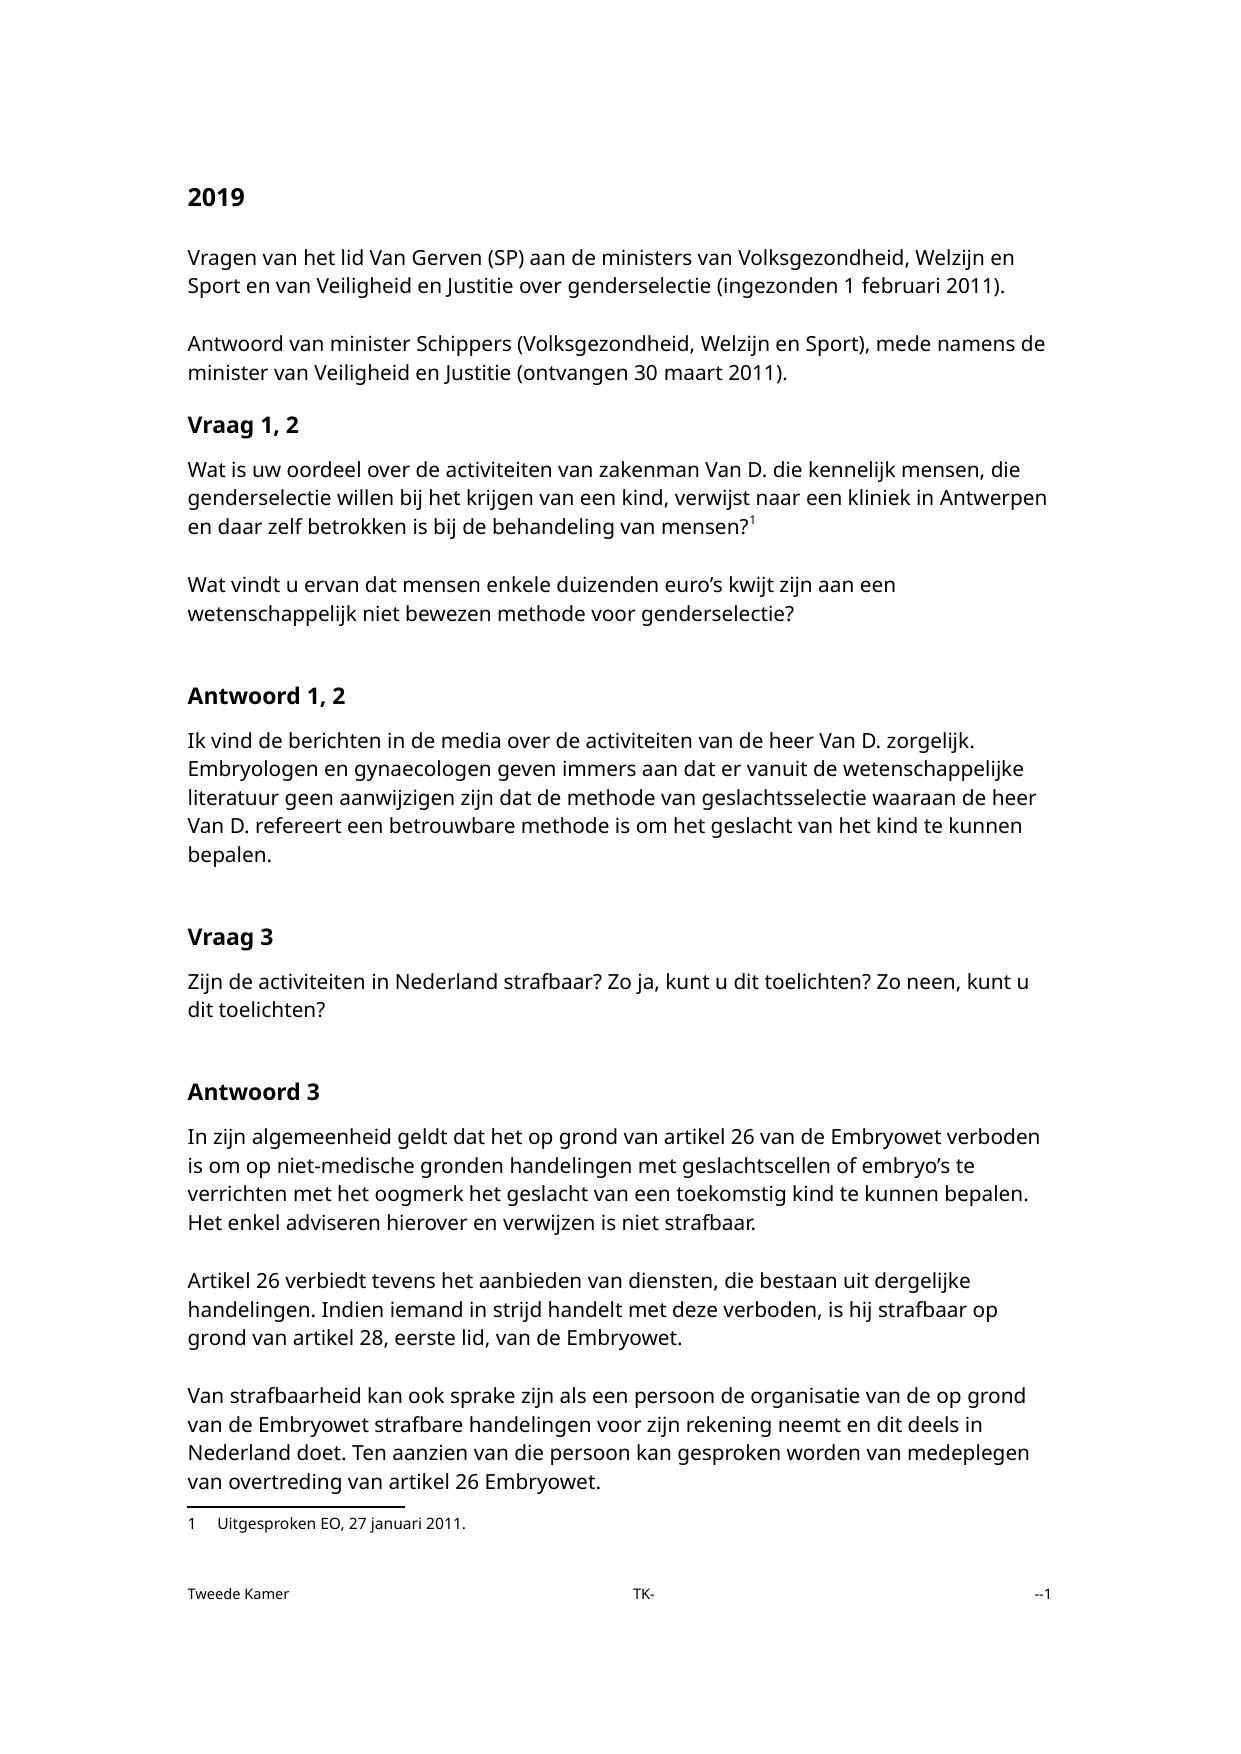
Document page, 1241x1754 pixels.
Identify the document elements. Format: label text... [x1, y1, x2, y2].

text Vragen van het lid Van Gerven (SP) aan de ministers van Volksgezondheid, Welzijn en Sport en van Veiligheid en Justitie over genderselectie (ingezonden 1 februari 2011). [187, 243, 1053, 300]
text Van strafbaarheid kan ook sprake zijn als een persoon de organisatie van de op grond van de Embryowet strafbare handelingen voor zijn rekening neemt en dit deels in Nederland doet. Ten aanzien van die persoon kan gesproken worden van medeplegen van overtreding van artikel 26 Embryowet. [187, 1382, 1053, 1495]
text Ik vind de berichten in de media over de activiteiten van de heer Van D. zorgelijk. Embryologen en gynaecologen geven immers aan dat er vanuit de wetenschappelijke literatuur geen aanwijzigen zijn dat de methode van geslachtsselectie waaraan de heer Van D. refereert een betrouwbare methode is om het geslacht van het kind te kunnen bepalen. [187, 726, 1053, 868]
text 2019 [187, 179, 1053, 213]
text Uitgesproken EO, 27 januari 2011. [187, 1506, 1053, 1534]
text Wat vindt u ervan dat mensen enkele duizenden euro’s kwijt zijn aan een wetenschappelijk niet bewezen methode voor genderselectie? [187, 570, 1053, 627]
subtitle Vraag 1, 2 [187, 409, 1053, 440]
text In zijn algemeenheid geldt dat het op grond van artikel 26 van de Embryowet verboden is om op niet-medische gronden handelingen met geslachtscellen of embryo’s te verrichten met het oogmerk het geslacht van een toekomstig kind te kunnen bepalen. Het enkel adviseren hierover en verwijzen is niet strafbaar. [187, 1122, 1053, 1236]
subtitle Antwoord 1, 2 [187, 680, 1053, 711]
subtitle Antwoord 3 [187, 1076, 1053, 1107]
text Antwoord van minister Schippers (Volksgezondheid, Welzijn en Sport), mede namens de minister van Veiligheid en Justitie (ontvangen 30 maart 2011). [187, 329, 1053, 386]
text Zijn de activiteiten in Nederland strafbaar? Zo ja, kunt u dit toelichten? Zo neen, kunt u dit toelichten? [187, 967, 1053, 1024]
text Artikel 26 verbiedt tevens het aanbieden van diensten, die bestaan uit dergelijke handelingen. Indien iemand in strijd handelt met deze verboden, is hij strafbaar op grond van artikel 28, eerste lid, van de Embryowet. [187, 1266, 1053, 1352]
text Wat is uw oordeel over de activiteiten van zakenman Van D. die kennelijk mensen, die genderselectie willen bij het krijgen van een kind, verwijst naar een kliniek in Antwerpen en daar zelf betrokken is bij de behandeling van mensen? [187, 455, 1053, 540]
subtitle Vraag 3 [187, 921, 1053, 952]
